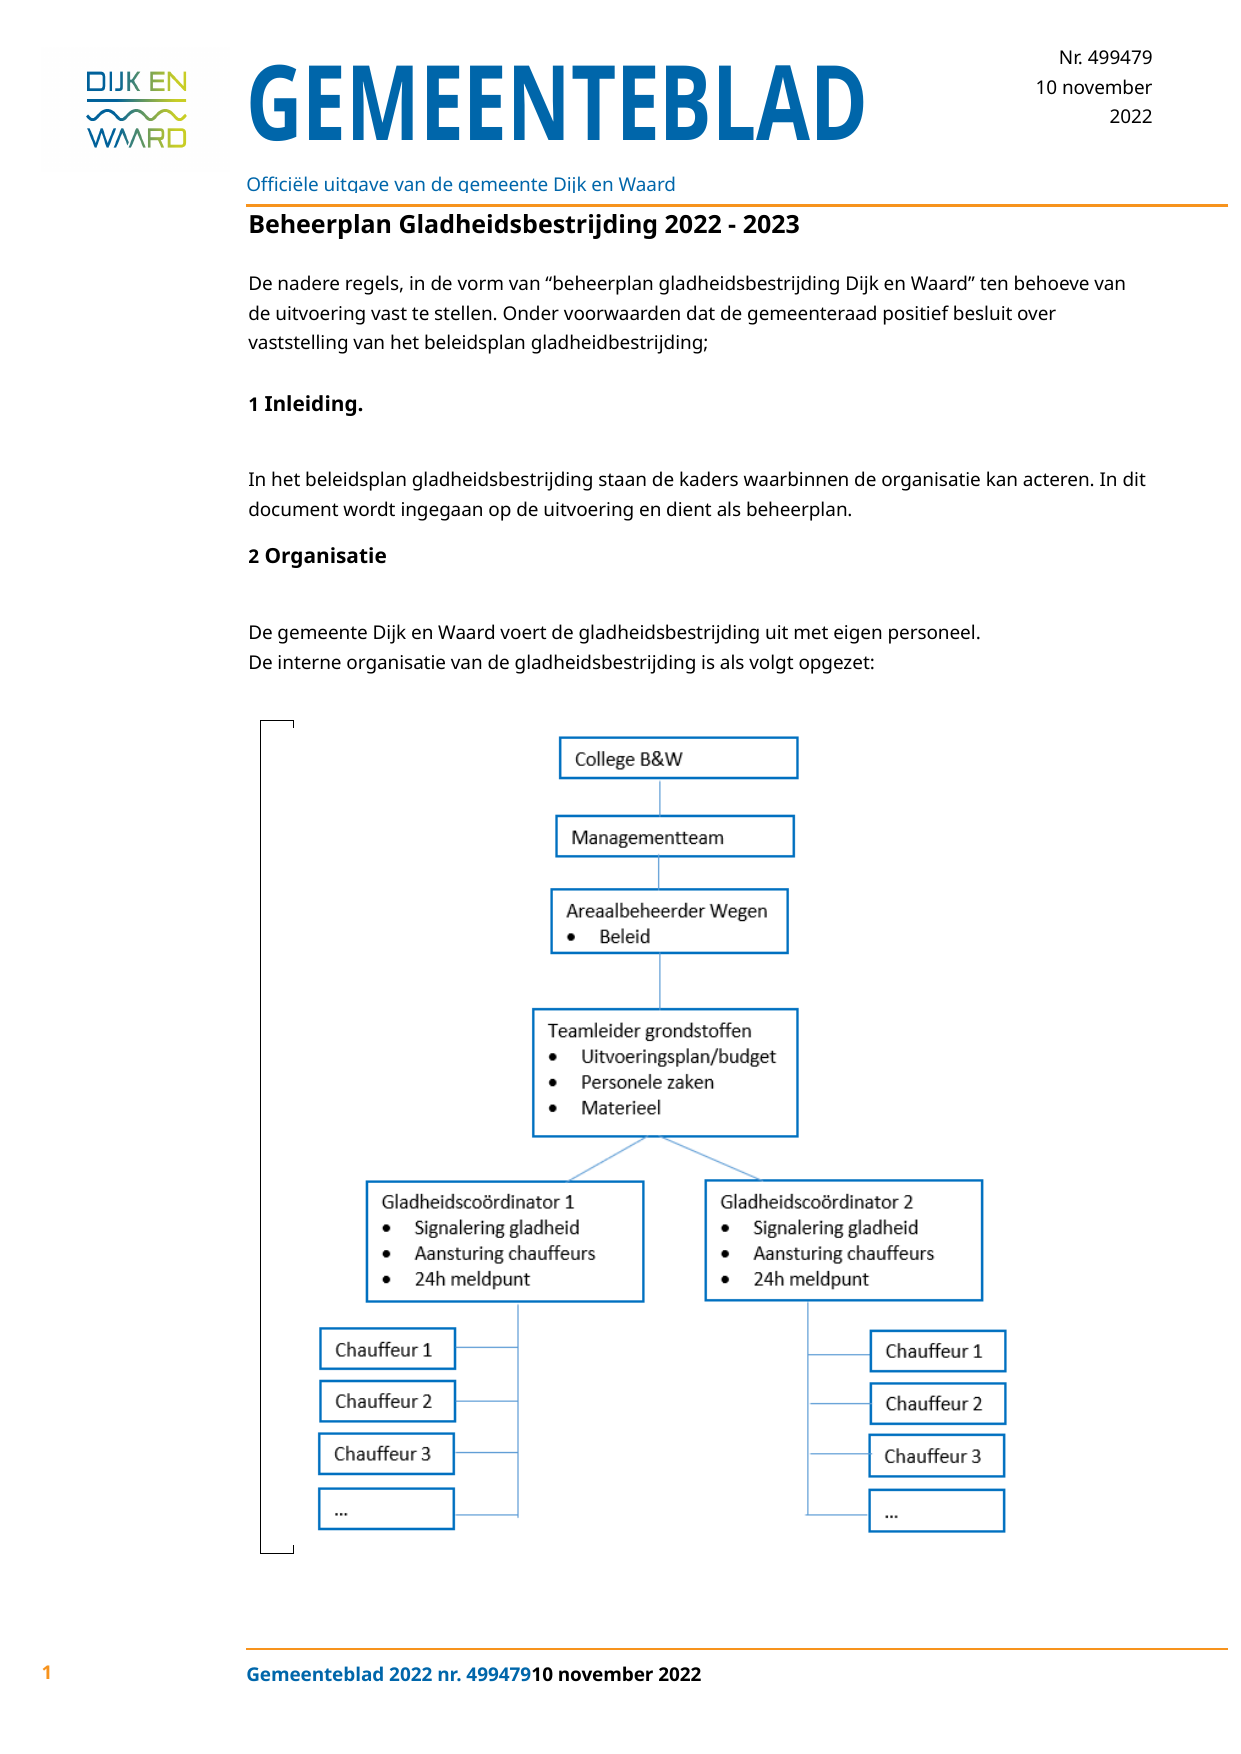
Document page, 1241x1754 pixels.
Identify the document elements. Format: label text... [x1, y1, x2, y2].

text Beheerplan Gladheidsbestrijding 2022 - 2023 [248, 207, 1152, 241]
text De interne organisatie van de gladheidsbestrijding is als volgt opgezet: [248, 649, 1152, 674]
text 2 Organisatie [248, 542, 1152, 570]
picture [41, 47, 231, 172]
text In het beleidsplan gladheidsbestrijding staan de kaders waarbinnen de organisatie kan acteren. In dit document wordt ingegaan op de uitvoering en dient als beheerplan. [248, 466, 1152, 522]
text De gemeente Dijk en Waard voert de gladheidsbestrijding uit met eigen personeel. [248, 619, 1152, 645]
picture [268, 728, 1096, 1545]
text De nadere regels, in de vorm van “beheerplan gladheidsbestrijding Dijk en Waard” ten behoeve van de uitvoering vast te stellen. Onder voorwaarden dat de gemeenteraad positief besluit over vaststelling van het beleidsplan gladheidbestrijding; [248, 270, 1152, 355]
text 1 Inleiding. [248, 389, 1152, 417]
